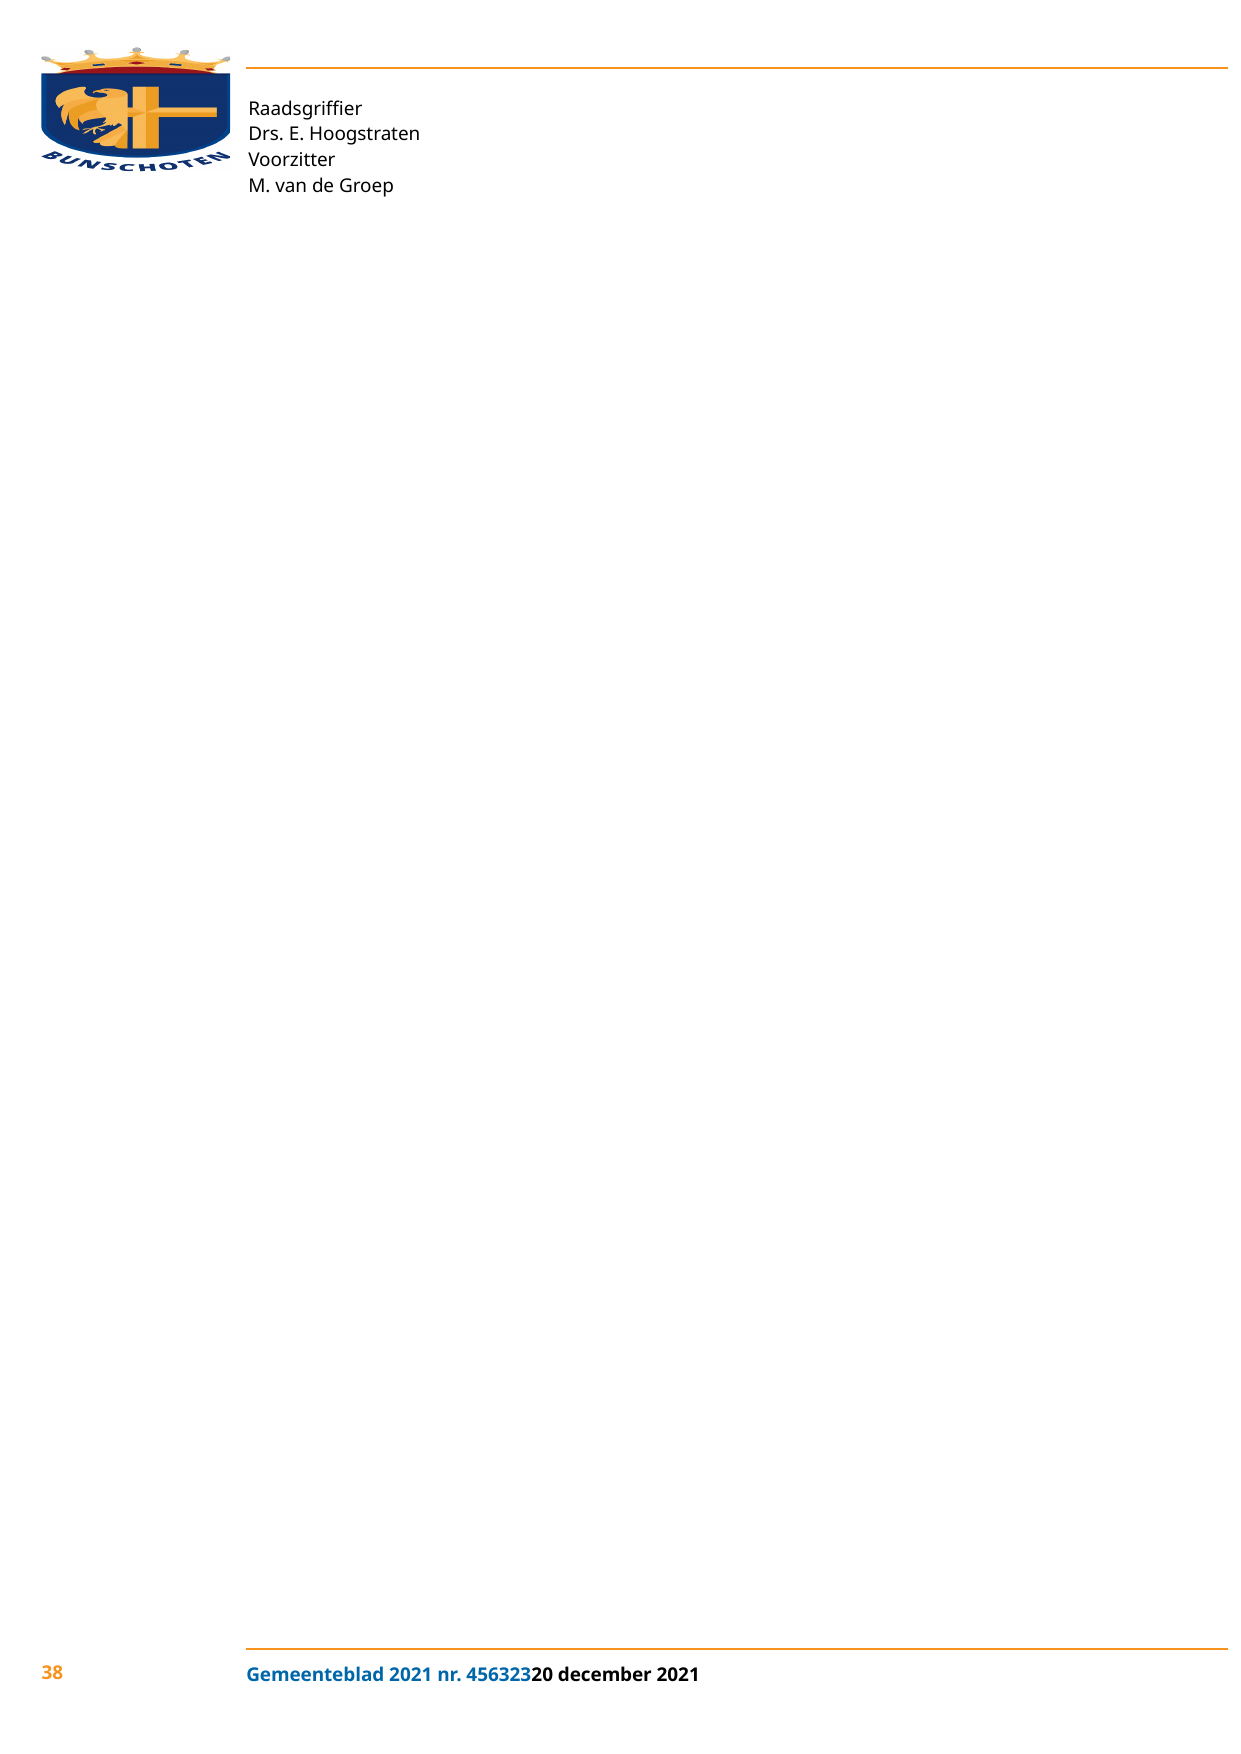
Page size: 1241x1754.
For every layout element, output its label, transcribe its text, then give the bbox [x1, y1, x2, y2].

text Drs. E. Hoogstraten [248, 121, 1152, 146]
text Voorzitter [248, 146, 1152, 172]
picture [41, 47, 231, 172]
text Raadsgriffier [248, 95, 1152, 121]
text M. van de Groep [248, 172, 1152, 198]
